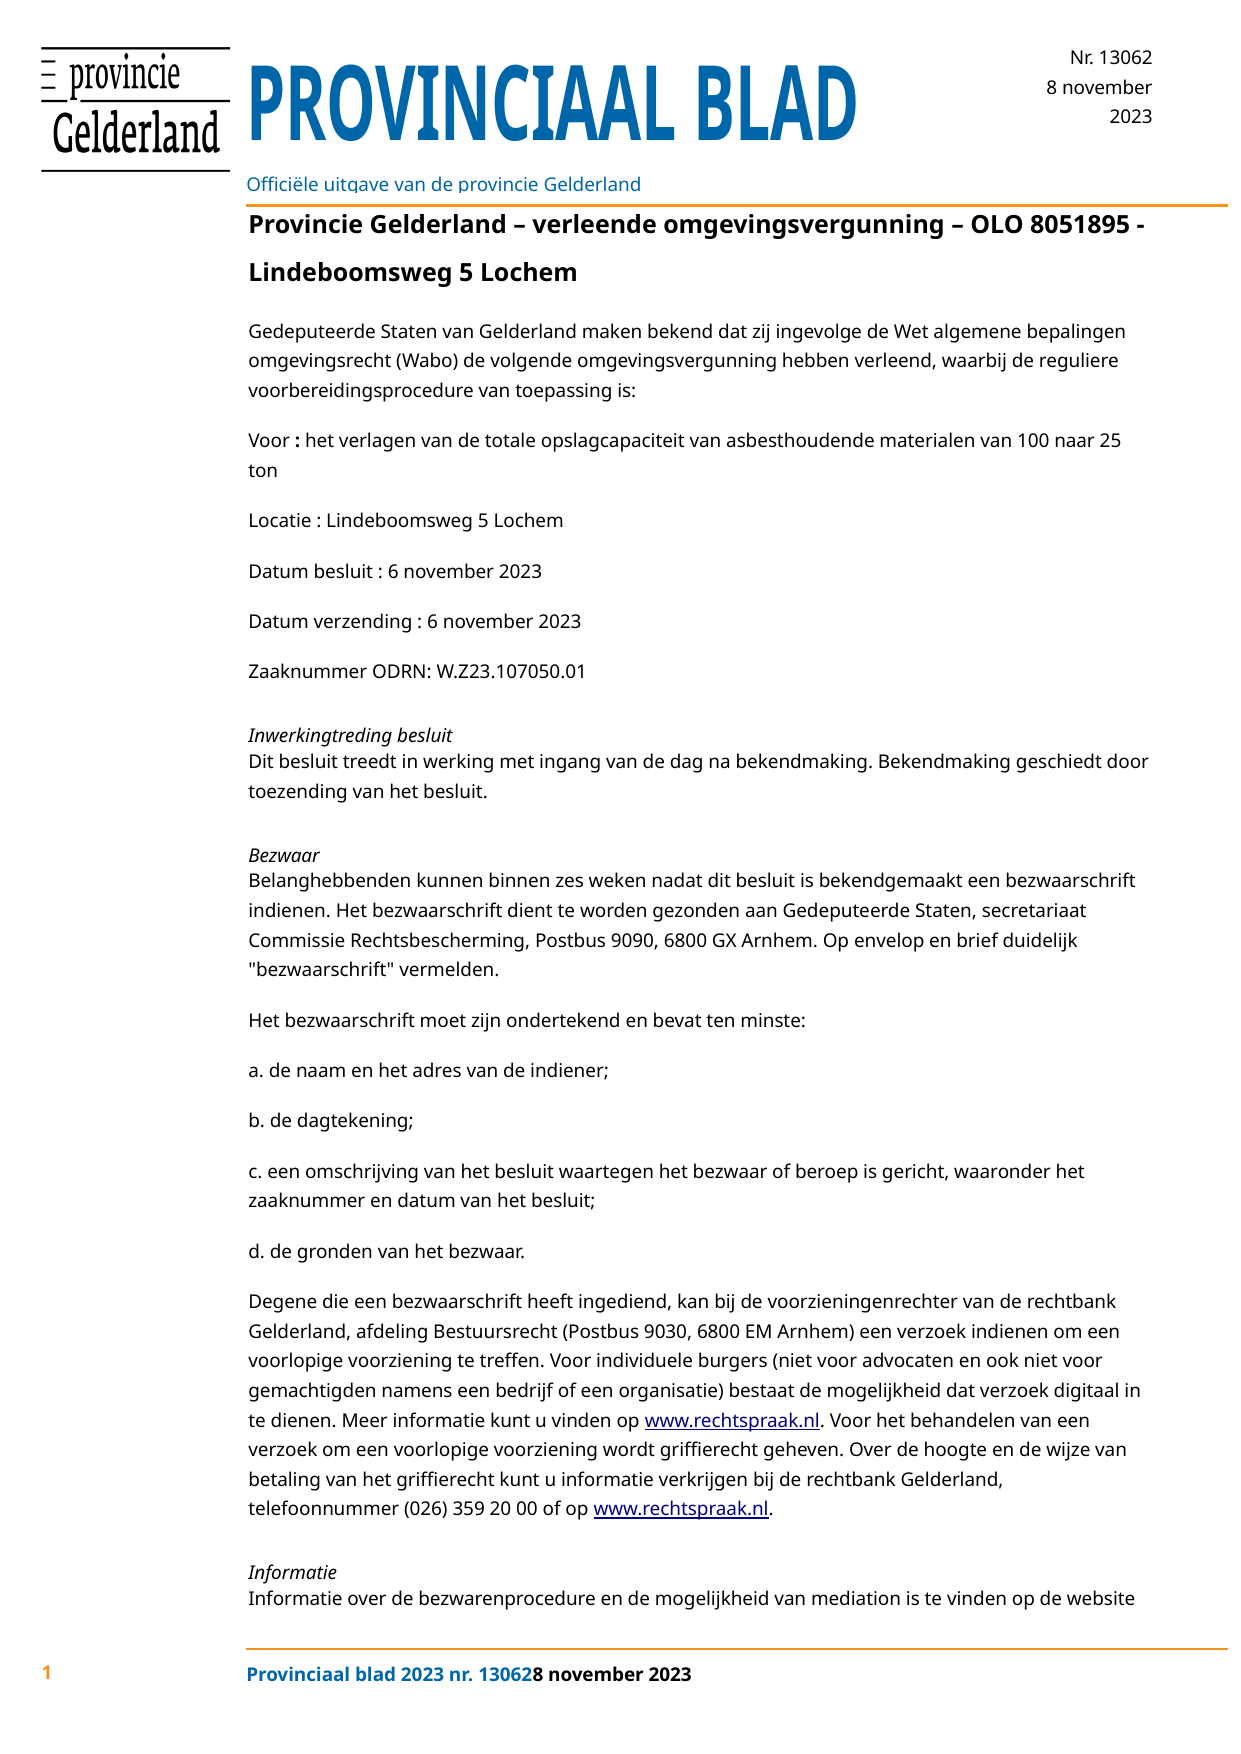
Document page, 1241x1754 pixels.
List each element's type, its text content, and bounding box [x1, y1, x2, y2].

text Het bezwaarschrift moet zijn ondertekend en bevat ten minste: [248, 1007, 1152, 1033]
text Datum besluit : 6 november 2023 [248, 558, 1152, 584]
text Degene die een bezwaarschrift heeft ingediend, kan bij de voorzieningenrechter van de rechtbank Gelderland, afdeling Bestuursrecht (Postbus 9030, 6800 EM Arnhem) een verzoek indienen om een voorlopige voorziening te treffen. Voor individuele burgers (niet voor advocaten en ook niet voor gemachtigden namens een bedrijf of een organisatie) bestaat de mogelijkheid dat verzoek digitaal in te dienen. Meer informatie kunt u vinden op www.rechtspraak.nl. Voor het behandelen van een verzoek om een voorlopige voorziening wordt griffierecht geheven. Over de hoogte en de wijze van betaling van het griffierecht kunt u informatie verkrijgen bij de rechtbank Gelderland, telefoonnummer (026) 359 20 00 of op www.rechtspraak.nl. [248, 1288, 1152, 1521]
text Informatie [248, 1559, 1152, 1585]
text Voor : het verlagen van de totale opslagcapaciteit van asbesthoudende materialen van 100 naar 25 ton [248, 427, 1152, 483]
text Zaaknummer ODRN: W.Z23.107050.01 [248, 659, 1152, 684]
text Datum verzending : 6 november 2023 [248, 608, 1152, 634]
text a. de naam en het adres van de indiener; [248, 1057, 1152, 1083]
picture [41, 47, 231, 172]
text Inwerkingtreding besluit [248, 723, 1152, 748]
text Provincie Gelderland – verleende omgevingsvergunning – OLO 8051895 - Lindeboomsweg 5 Lochem [248, 207, 1152, 288]
text Gedeputeerde Staten van Gelderland maken bekend dat zij ingevolge de Wet algemene bepalingen omgevingsrecht (Wabo) de volgende omgevingsvergunning hebben verleend, waarbij de reguliere voorbereidingsprocedure van toepassing is: [248, 318, 1152, 403]
text Bezwaar [248, 842, 1152, 868]
text Dit besluit treedt in werking met ingang van de dag na bekendmaking. Bekendmaking geschiedt door toezending van het besluit. [248, 748, 1152, 804]
text Informatie over de bezwarenprocedure en de mogelijkheid van mediation is te vinden op de website [248, 1585, 1152, 1611]
text b. de dagtekening; [248, 1108, 1152, 1133]
text Belanghebbenden kunnen binnen zes weken nadat dit besluit is bekendgemaakt een bezwaarschrift indienen. Het bezwaarschrift dient te worden gezonden aan Gedeputeerde Staten, secretariaat Commissie Rechtsbescherming, Postbus 9090, 6800 GX Arnhem. Op envelop en brief duidelijk "bezwaarschrift" vermelden. [248, 868, 1152, 982]
text Locatie : Lindeboomsweg 5 Lochem [248, 507, 1152, 533]
text d. de gronden van het bezwaar. [248, 1238, 1152, 1264]
text c. een omschrijving van het besluit waartegen het bezwaar of beroep is gericht, waaronder het zaaknummer en datum van het besluit; [248, 1158, 1152, 1213]
